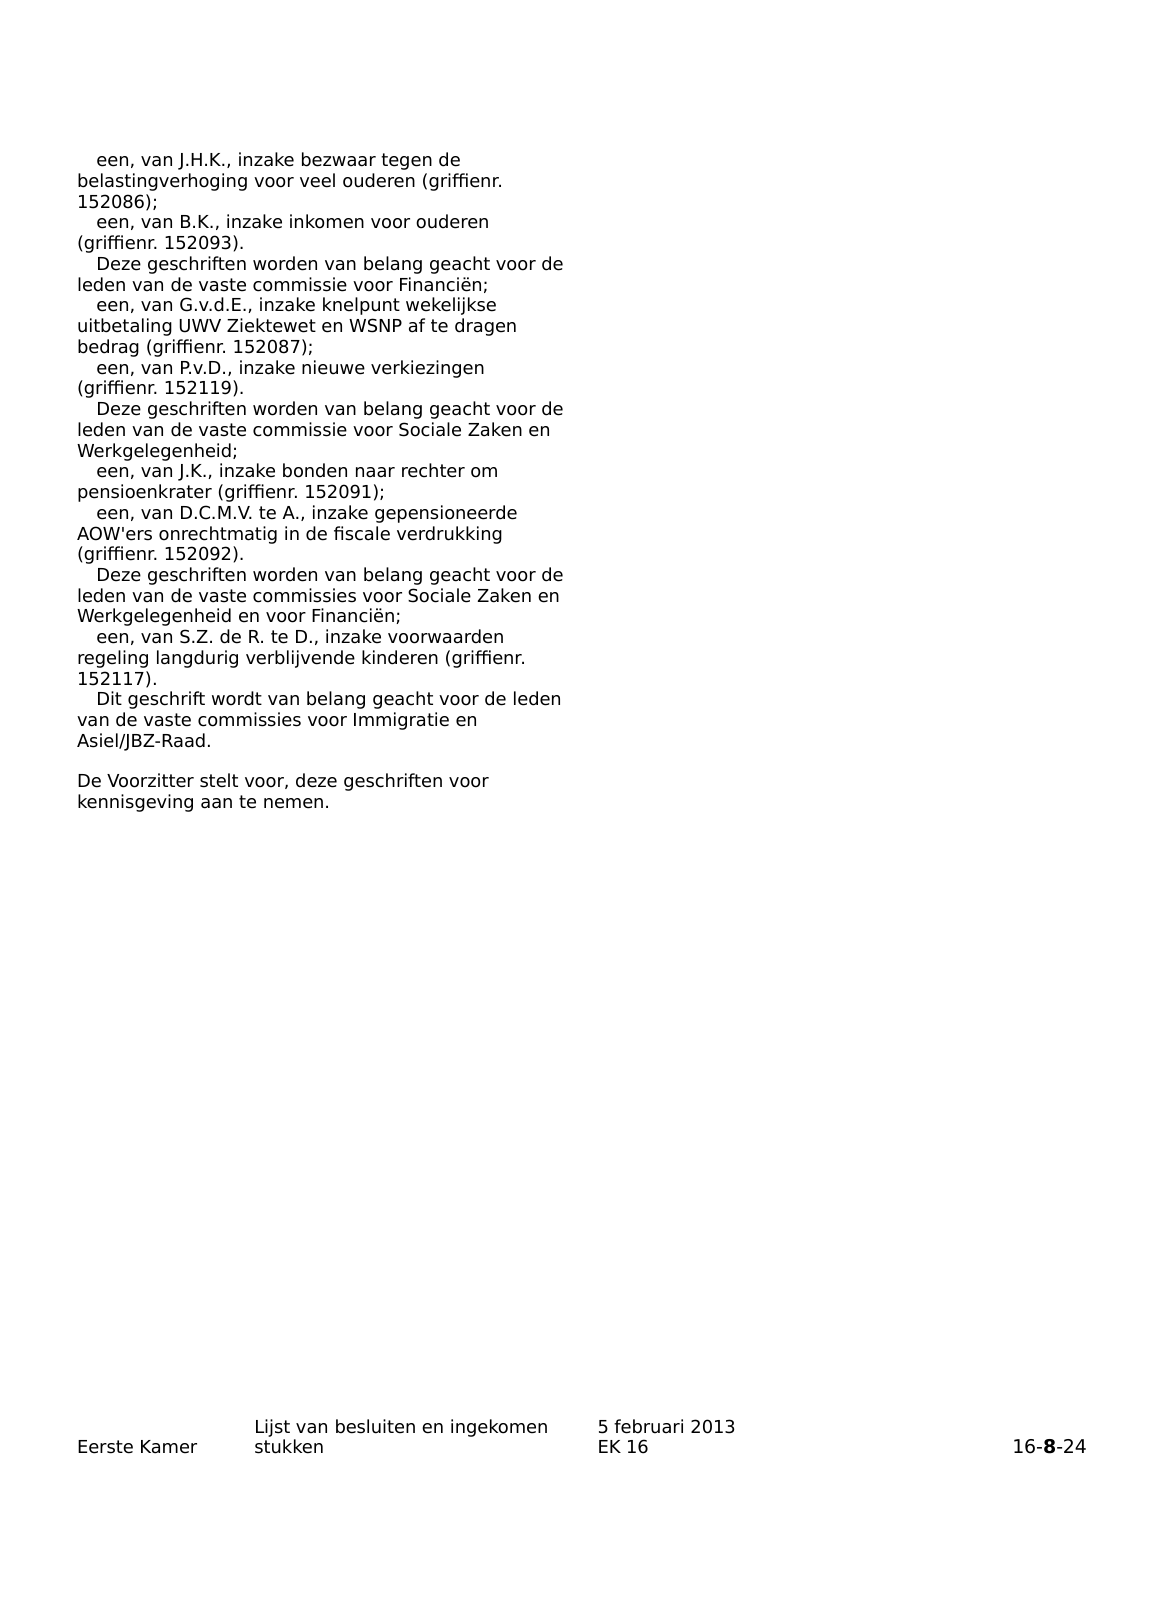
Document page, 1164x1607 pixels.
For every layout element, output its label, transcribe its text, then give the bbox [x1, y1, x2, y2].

text De Voorzitter stelt voor, deze geschriften voor kennisgeving aan te nemen. [77, 771, 567, 813]
text een, van J.K., inzake bonden naar rechter om pensioenkrater (griffienr. 152091); [77, 461, 567, 503]
text Deze geschriften worden van belang geacht voor de leden van de vaste commissies voor Sociale Zaken en Werkgelegenheid en voor Financiën; [77, 565, 567, 627]
text Dit geschrift wordt van belang geacht voor de leden van de vaste commissies voor Immigratie en Asiel/JBZ-Raad. [77, 689, 567, 751]
text Deze geschriften worden van belang geacht voor de leden van de vaste commissie voor Financiën; [77, 254, 567, 295]
text een, van G.v.d.E., inzake knelpunt wekelijkse uitbetaling UWV Ziektewet en WSNP af te dragen bedrag (griffienr. 152087); [77, 295, 567, 357]
text een, van S.Z. de R. te D., inzake voorwaarden regeling langdurig verblijvende kinderen (griffienr. 152117). [77, 627, 567, 689]
text Deze geschriften worden van belang geacht voor de leden van de vaste commissie voor Sociale Zaken en Werkgelegenheid; [77, 399, 567, 461]
text een, van J.H.K., inzake bezwaar tegen de belastingverhoging voor veel ouderen (griffienr. 152086); [77, 150, 567, 212]
text een, van B.K., inzake inkomen voor ouderen (griffienr. 152093). [77, 212, 567, 254]
text een, van D.C.M.V. te A., inzake gepensioneerde AOW'ers onrechtmatig in de fiscale verdrukking (griffienr. 152092). [77, 503, 567, 565]
text een, van P.v.D., inzake nieuwe verkiezingen (griffienr. 152119). [77, 357, 567, 399]
